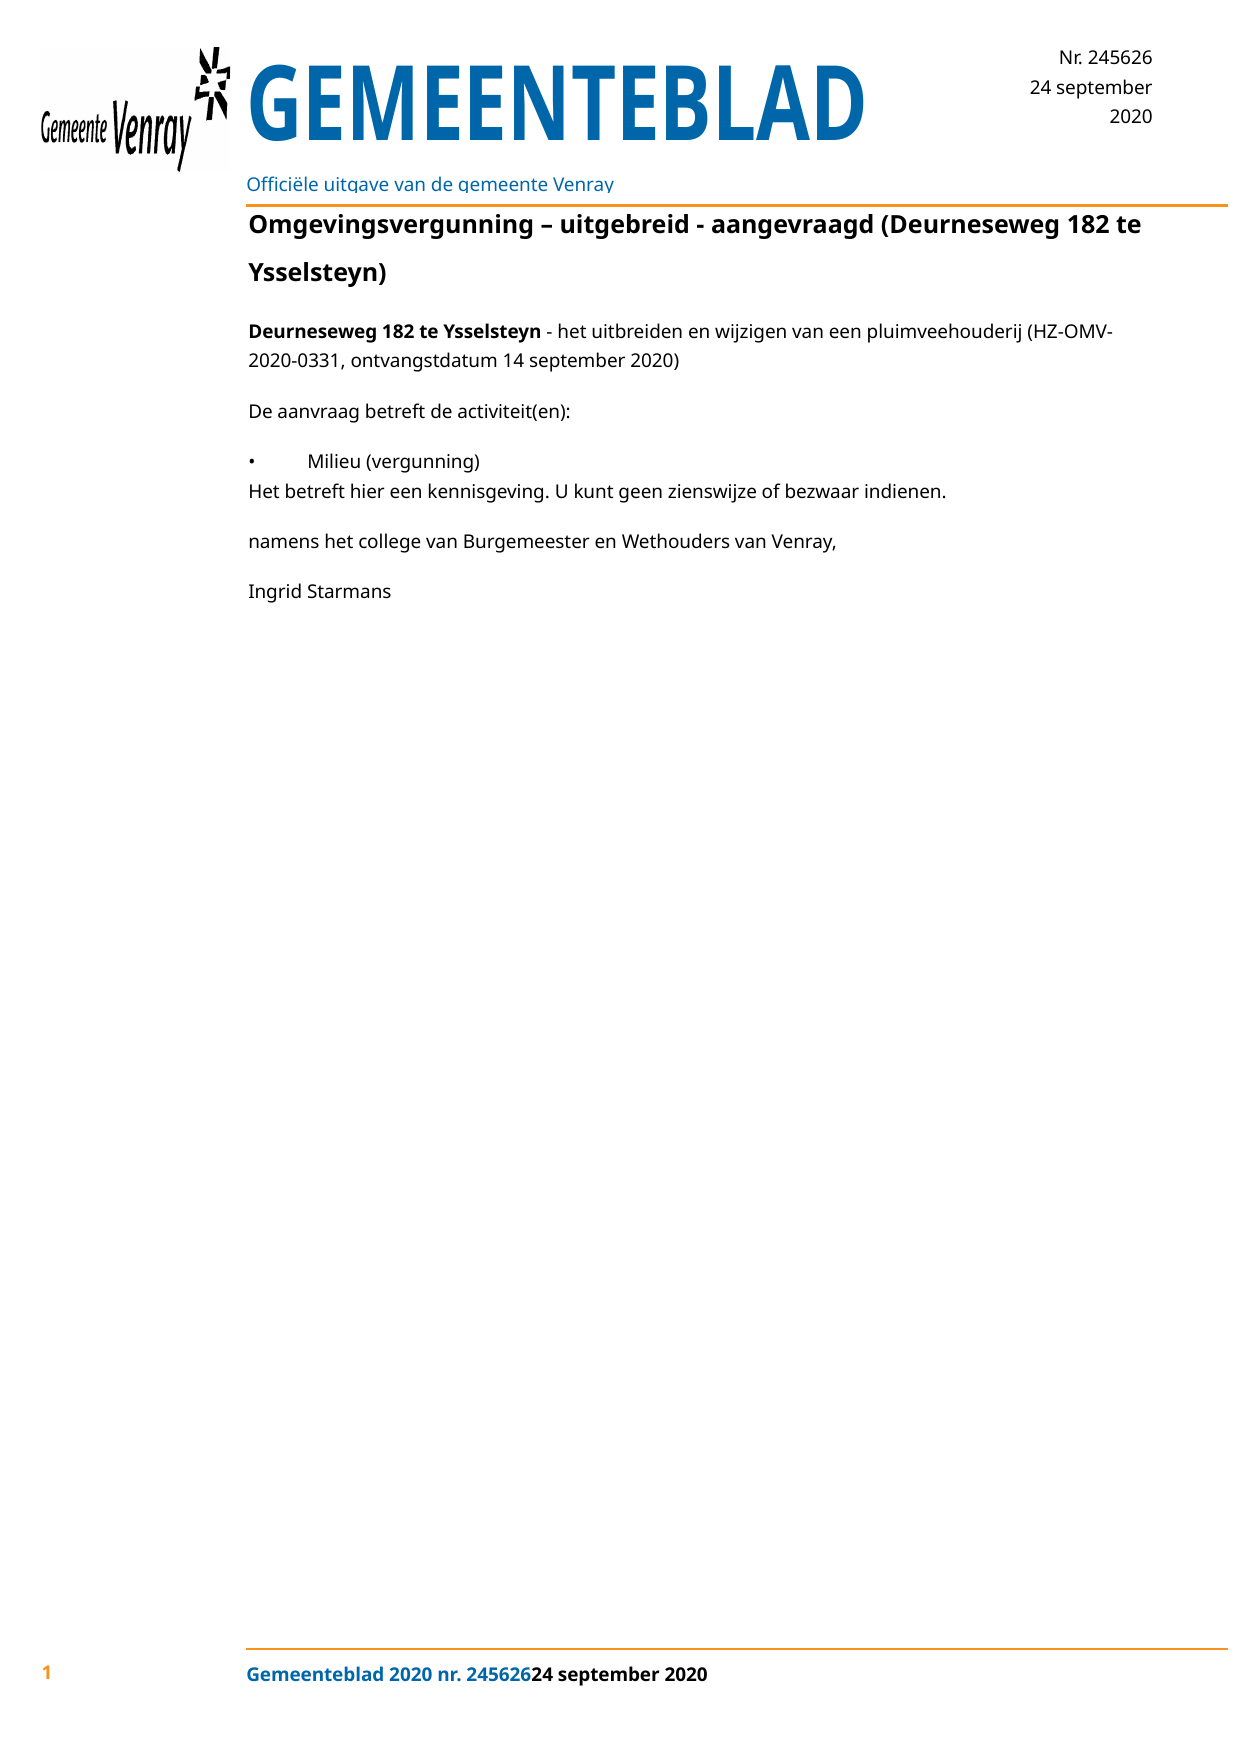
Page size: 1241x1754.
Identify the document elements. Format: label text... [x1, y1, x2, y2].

picture [41, 47, 231, 172]
text Ingrid Starmans [248, 579, 1152, 604]
text Deurneseweg 182 te Ysselsteyn - het uitbreiden en wijzigen van een pluimveehouderij (HZ-OMV-2020-0331, ontvangstdatum 14 september 2020) [248, 318, 1152, 373]
text namens het college van Burgemeester en Wethouders van Venray, [248, 528, 1152, 554]
text De aanvraag betreft de activiteit(en): [248, 398, 1152, 424]
text Omgevingsvergunning – uitgebreid - aangevraagd (Deurneseweg 182 te Ysselsteyn) [248, 207, 1152, 288]
list Milieu (vergunning) [248, 448, 1152, 474]
text Het betreft hier een kennisgeving. U kunt geen zienswijze of bezwaar indienen. [248, 478, 1152, 504]
